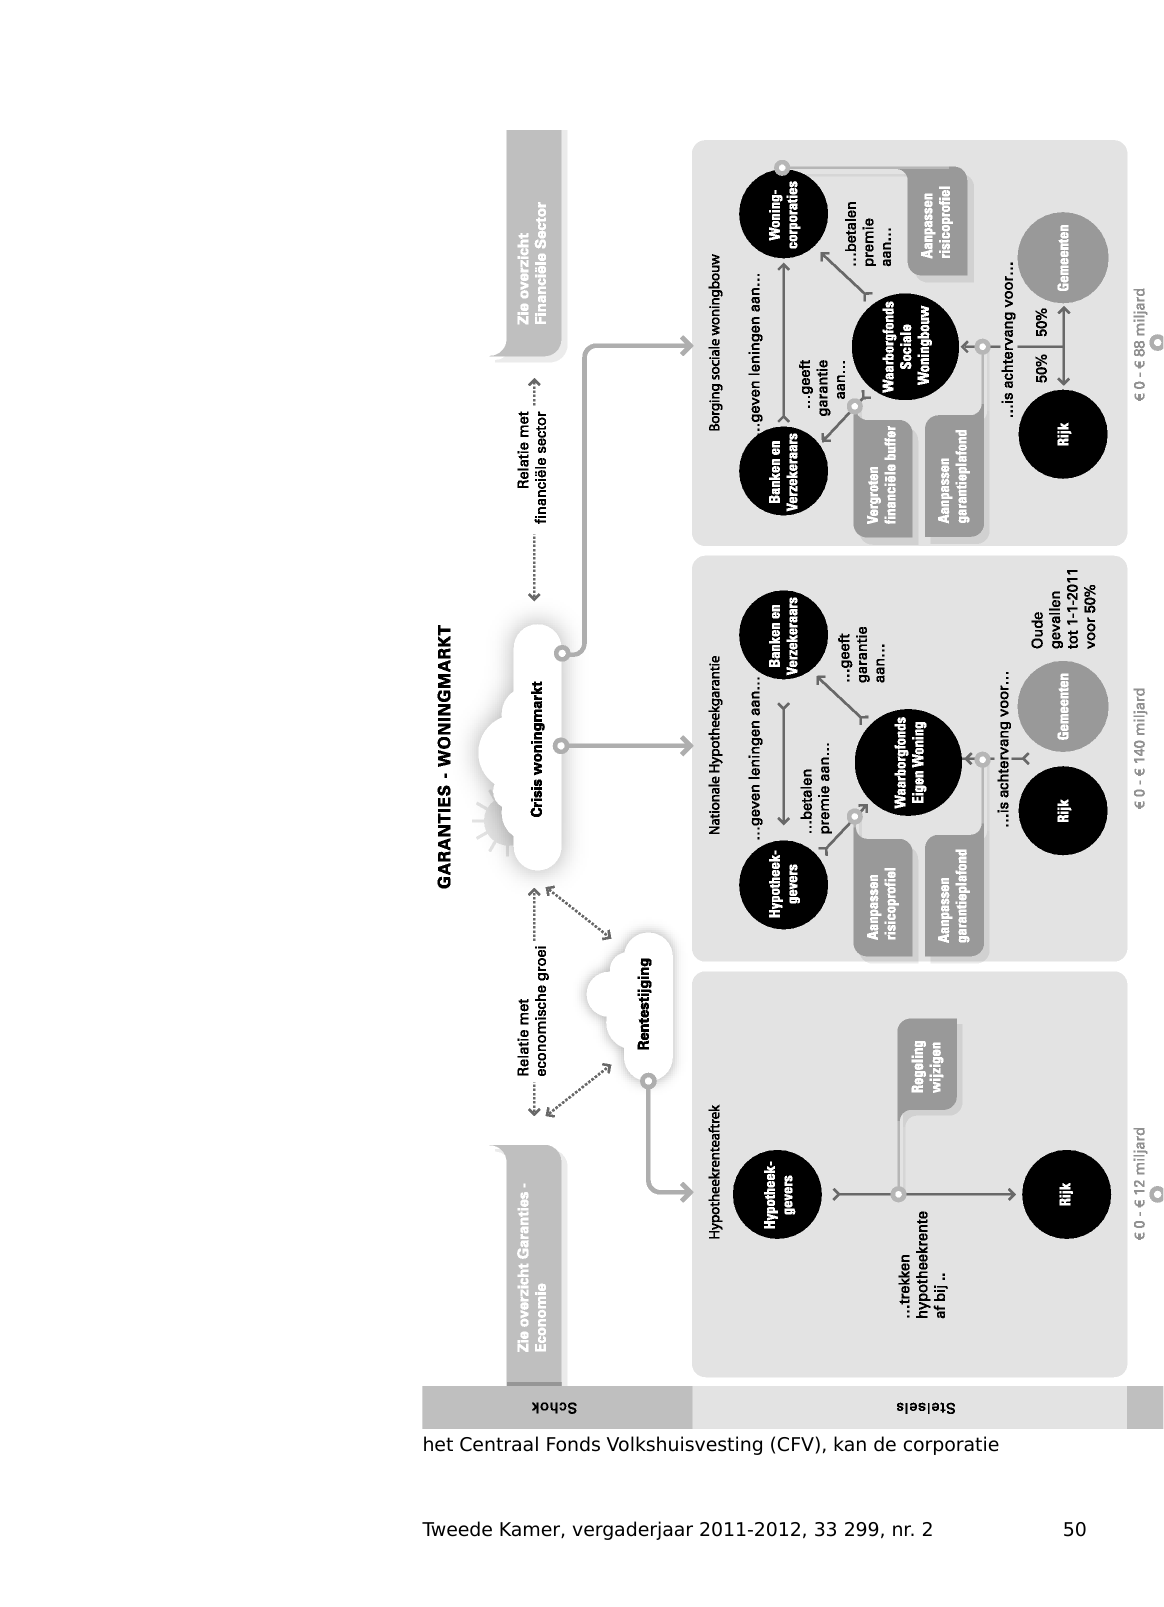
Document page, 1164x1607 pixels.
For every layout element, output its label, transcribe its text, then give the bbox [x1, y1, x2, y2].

text het Centraal Fonds Volkshuisvesting (CFV), kan de corporatie [422, 1429, 1087, 1456]
picture [422, 130, 1164, 1429]
